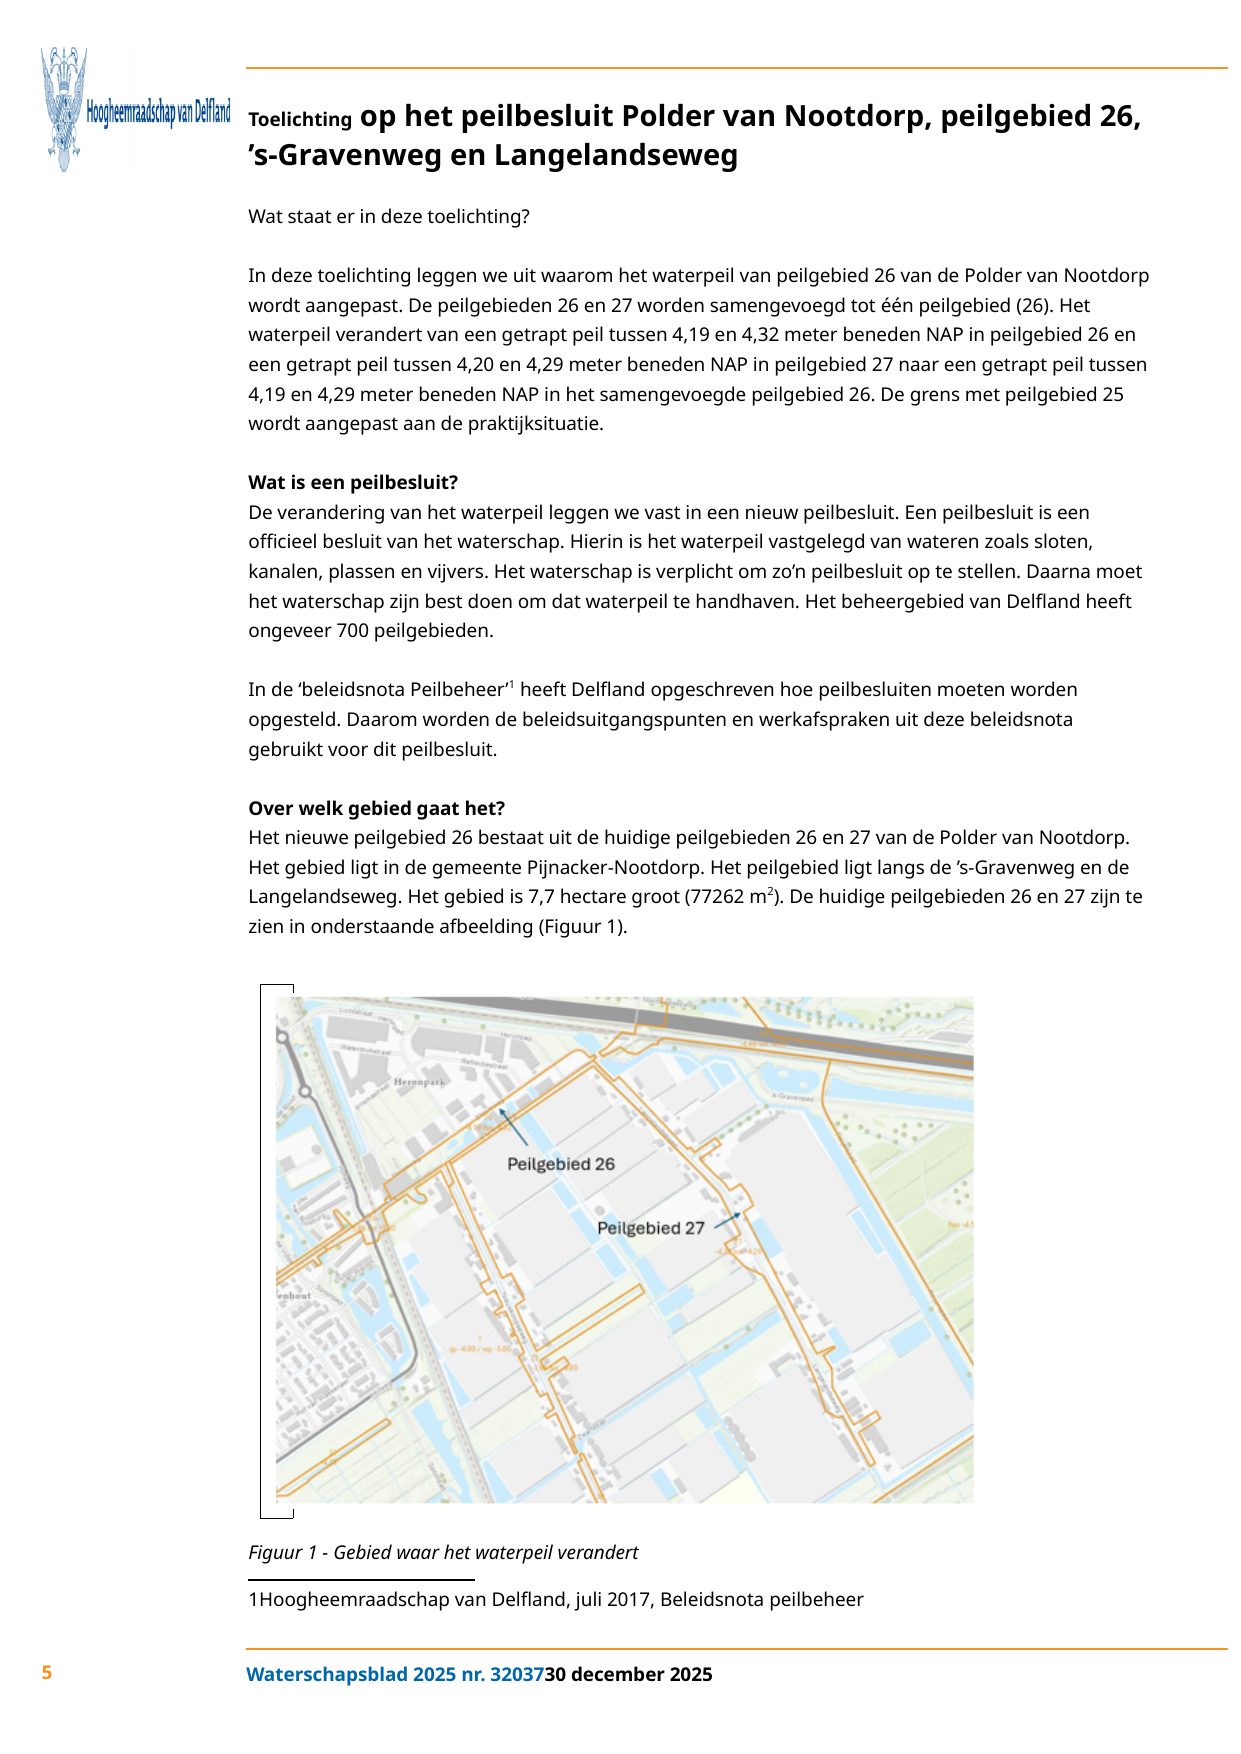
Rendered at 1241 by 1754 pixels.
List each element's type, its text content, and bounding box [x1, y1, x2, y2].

text De verandering van het waterpeil leggen we vast in een nieuw peilbesluit. Een peilbesluit is een officieel besluit van het waterschap. Hierin is het waterpeil vastgelegd van wateren zoals sloten, kanalen, plassen en vijvers. Het waterschap is verplicht om zo’n peilbesluit op te stellen. Daarna moet het waterschap zijn best doen om dat waterpeil te handhaven. Het beheergebied van Delfland heeft ongeveer 700 peilgebieden. [248, 499, 1152, 643]
text Het nieuwe peilgebied 26 bestaat uit de huidige peilgebieden 26 en 27 van de Polder van Nootdorp. Het gebied ligt in de gemeente Pijnacker-Nootdorp. Het peilgebied ligt langs de ’s-Gravenweg en de Langelandseweg. Het gebied is 7,7 hectare groot (77262 m2). De huidige peilgebieden 26 en 27 zijn te zien in onderstaande afbeelding (Figuur 1). [248, 824, 1152, 939]
text In de ‘beleidsnota Peilbeheer’ heeft Delfland opgeschreven hoe peilbesluiten moeten worden opgesteld. Daarom worden de beleidsuitgangspunten en werkafspraken uit deze beleidsnota gebruikt voor dit peilbesluit. [248, 677, 1152, 762]
picture [41, 47, 231, 172]
text In deze toelichting leggen we uit waarom het waterpeil van peilgebied 26 van de Polder van Nootdorp wordt aangepast. De peilgebieden 26 en 27 worden samengevoegd tot één peilgebied (26). Het waterpeil verandert van een getrapt peil tussen 4,19 en 4,32 meter beneden NAP in peilgebied 26 en een getrapt peil tussen 4,20 en 4,29 meter beneden NAP in peilgebied 27 naar een getrapt peil tussen 4,19 en 4,29 meter beneden NAP in het samengevoegde peilgebied 26. De grens met peilgebied 25 wordt aangepast aan de praktijksituatie. [248, 262, 1152, 436]
text Wat is een peilbesluit? [248, 469, 1152, 495]
text Figuur 1 - Gebied waar het waterpeil verandert [248, 1539, 1152, 1565]
text Over welk gebied gaat het? [248, 795, 1152, 821]
text Toelichting op het peilbesluit Polder van Nootdorp, peilgebied 26, ’s-Gravenweg en Langelandseweg [248, 95, 1152, 174]
picture [268, 993, 978, 1509]
text Wat staat er in deze toelichting? [248, 203, 1152, 229]
text Hoogheemraadschap van Delfland, juli 2017, Beleidsnota peilbeheer [248, 1586, 1152, 1612]
